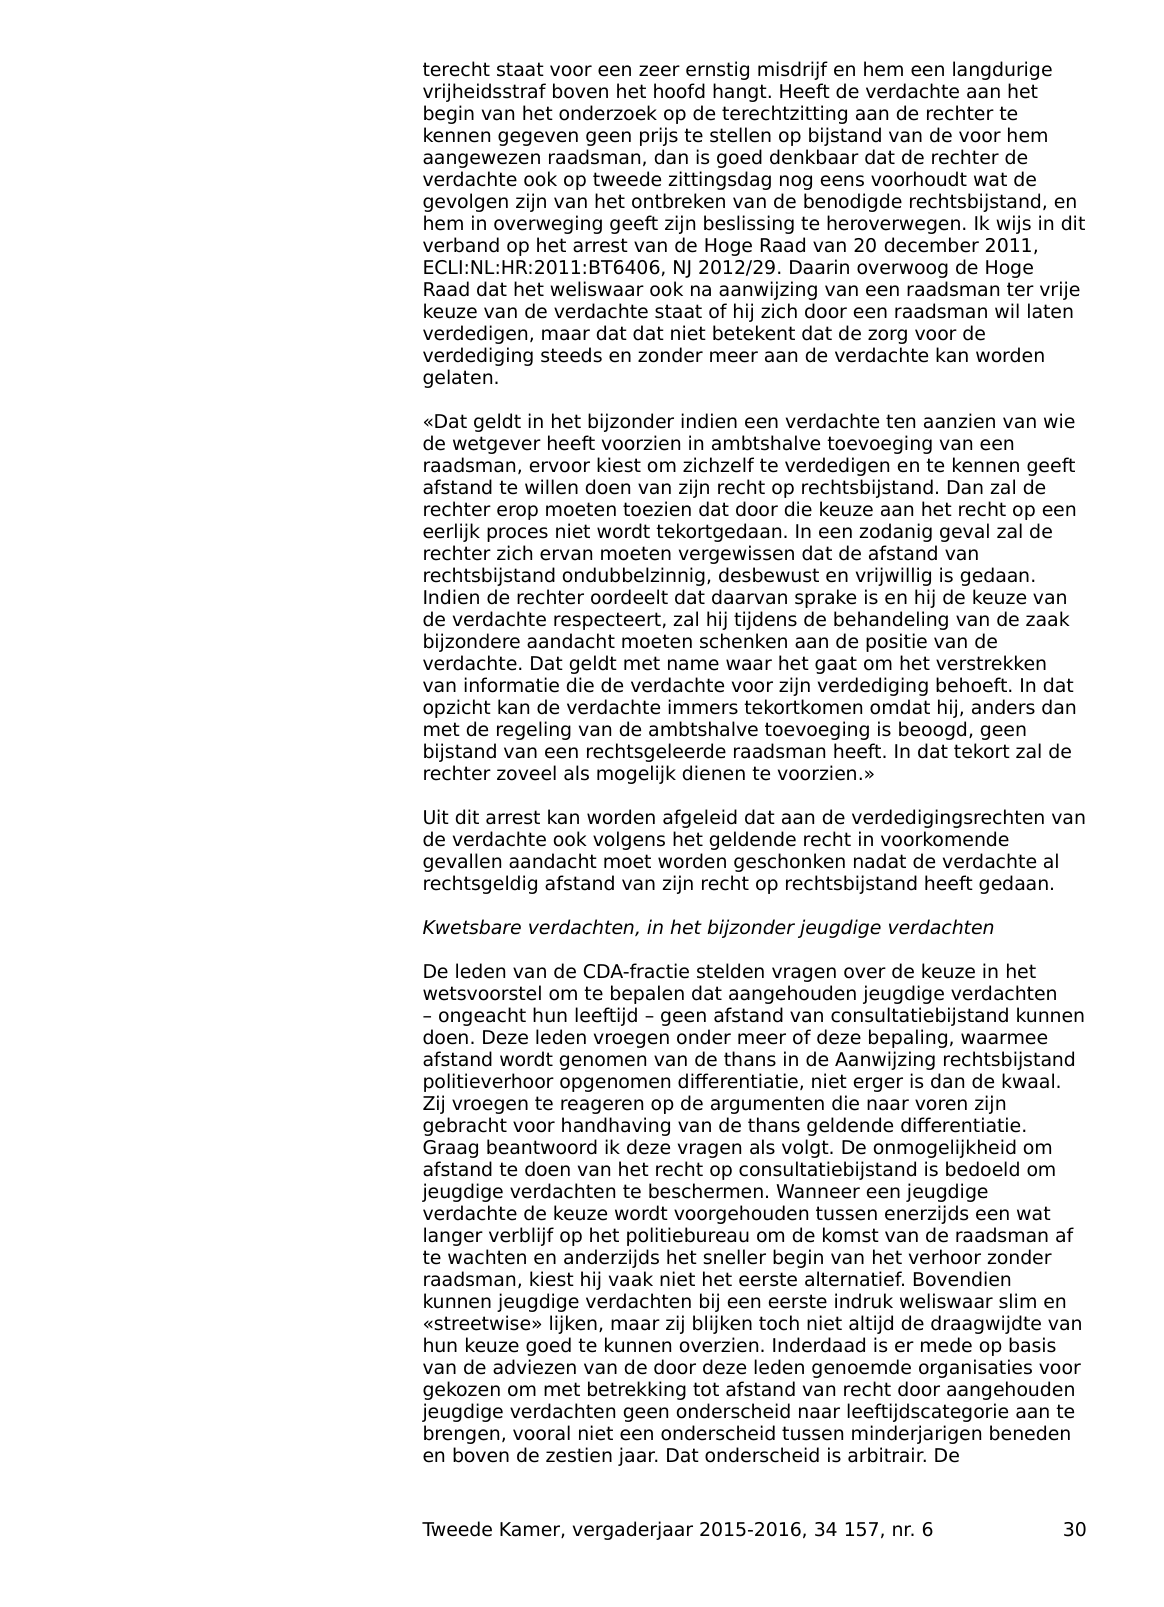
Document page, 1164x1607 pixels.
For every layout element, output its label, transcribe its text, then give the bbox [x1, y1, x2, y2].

text Uit dit arrest kan worden afgeleid dat aan de verdedigingsrechten van de verdachte ook volgens het geldende recht in voorkomende gevallen aandacht moet worden geschonken nadat de verdachte al rechtsgeldig afstand van zijn recht op rechtsbijstand heeft gedaan. [422, 807, 1087, 895]
text «Dat geldt in het bijzonder indien een verdachte ten aanzien van wie de wetgever heeft voorzien in ambtshalve toevoeging van een raadsman, ervoor kiest om zichzelf te verdedigen en te kennen geeft afstand te willen doen van zijn recht op rechtsbijstand. Dan zal de rechter erop moeten toezien dat door die keuze aan het recht op een eerlijk proces niet wordt tekortgedaan. In een zodanig geval zal de rechter zich ervan moeten vergewissen dat de afstand van rechtsbijstand ondubbelzinnig, desbewust en vrijwillig is gedaan. Indien de rechter oordeelt dat daarvan sprake is en hij de keuze van de verdachte respecteert, zal hij tijdens de behandeling van de zaak bijzondere aandacht moeten schenken aan de positie van de verdachte. Dat geldt met name waar het gaat om het verstrekken van informatie die de verdachte voor zijn verdediging behoeft. In dat opzicht kan de verdachte immers tekortkomen omdat hij, anders dan met de regeling van de ambtshalve toevoeging is beoogd, geen bijstand van een rechtsgeleerde raadsman heeft. In dat tekort zal de rechter zoveel als mogelijk dienen te voorzien.» [422, 411, 1087, 784]
text terecht staat voor een zeer ernstig misdrijf en hem een langdurige vrijheidsstraf boven het hoofd hangt. Heeft de verdachte aan het begin van het onderzoek op de terechtzitting aan de rechter te kennen gegeven geen prijs te stellen op bijstand van de voor hem aangewezen raadsman, dan is goed denkbaar dat de rechter de verdachte ook op tweede zittingsdag nog eens voorhoudt wat de gevolgen zijn van het ontbreken van de benodigde rechtsbijstand, en hem in overweging geeft zijn beslissing te heroverwegen. Ik wijs in dit verband op het arrest van de Hoge Raad van 20 december 2011, ECLI:NL:HR:2011:BT6406, NJ 2012/29. Daarin overwoog de Hoge Raad dat het weliswaar ook na aanwijzing van een raadsman ter vrije keuze van de verdachte staat of hij zich door een raadsman wil laten verdedigen, maar dat dat niet betekent dat de zorg voor de verdediging steeds en zonder meer aan de verdachte kan worden gelaten. [422, 59, 1087, 389]
subtitle Kwetsbare verdachten, in het bijzonder jeugdige verdachten [422, 917, 1087, 939]
text De leden van de CDA-fractie stelden vragen over de keuze in het wetsvoorstel om te bepalen dat aangehouden jeugdige verdachten – ongeacht hun leeftijd – geen afstand van consultatiebijstand kunnen doen. Deze leden vroegen onder meer of deze bepaling, waarmee afstand wordt genomen van de thans in de Aanwijzing rechtsbijstand politieverhoor opgenomen differentiatie, niet erger is dan de kwaal. Zij vroegen te reageren op de argumenten die naar voren zijn gebracht voor handhaving van de thans geldende differentiatie. Graag beantwoord ik deze vragen als volgt. De onmogelijkheid om afstand te doen van het recht op consultatiebijstand is bedoeld om jeugdige verdachten te beschermen. Wanneer een jeugdige verdachte de keuze wordt voorgehouden tussen enerzijds een wat langer verblijf op het politiebureau om de komst van de raadsman af te wachten en anderzijds het sneller begin van het verhoor zonder raadsman, kiest hij vaak niet het eerste alternatief. Bovendien kunnen jeugdige verdachten bij een eerste indruk weliswaar slim en «streetwise» lijken, maar zij blijken toch niet altijd de draagwijdte van hun keuze goed te kunnen overzien. Inderdaad is er mede op basis van de adviezen van de door deze leden genoemde organisaties voor gekozen om met betrekking tot afstand van recht door aangehouden jeugdige verdachten geen onderscheid naar leeftijdscategorie aan te brengen, vooral niet een onderscheid tussen minderjarigen beneden en boven de zestien jaar. Dat onderscheid is arbitrair. De [422, 961, 1087, 1467]
